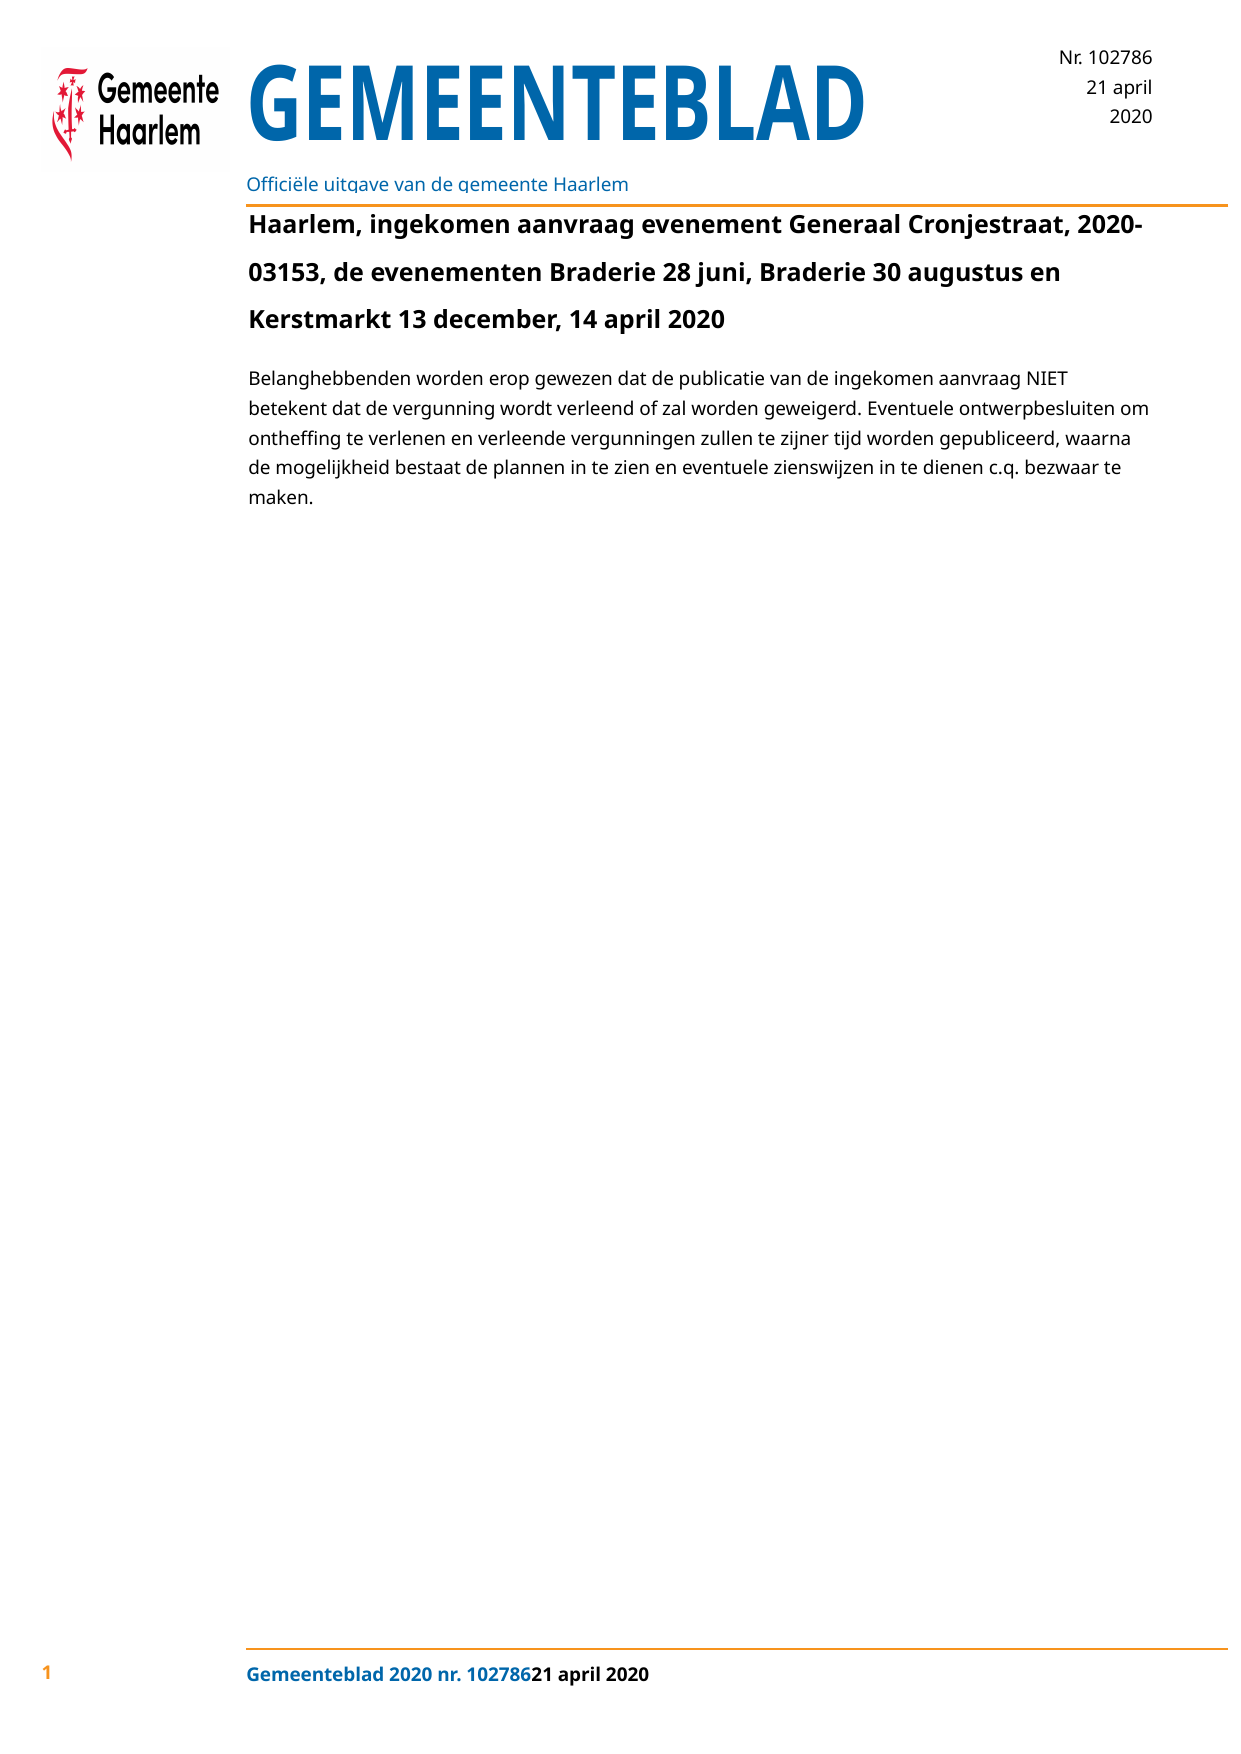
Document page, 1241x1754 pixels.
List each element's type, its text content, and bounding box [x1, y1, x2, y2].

text Belanghebbenden worden erop gewezen dat de publicatie van de ingekomen aanvraag NIET betekent dat de vergunning wordt verleend of zal worden geweigerd. Eventuele ontwerpbesluiten om ontheffing te verlenen en verleende vergunningen zullen te zijner tijd worden gepubliceerd, waarna de mogelijkheid bestaat de plannen in te zien en eventuele zienswijzen in te dienen c.q. bezwaar te maken. [248, 366, 1152, 509]
picture [41, 47, 231, 172]
text Haarlem, ingekomen aanvraag evenement Generaal Cronjestraat, 2020-03153, de evenementen Braderie 28 juni, Braderie 30 augustus en Kerstmarkt 13 december, 14 april 2020 [248, 207, 1152, 336]
